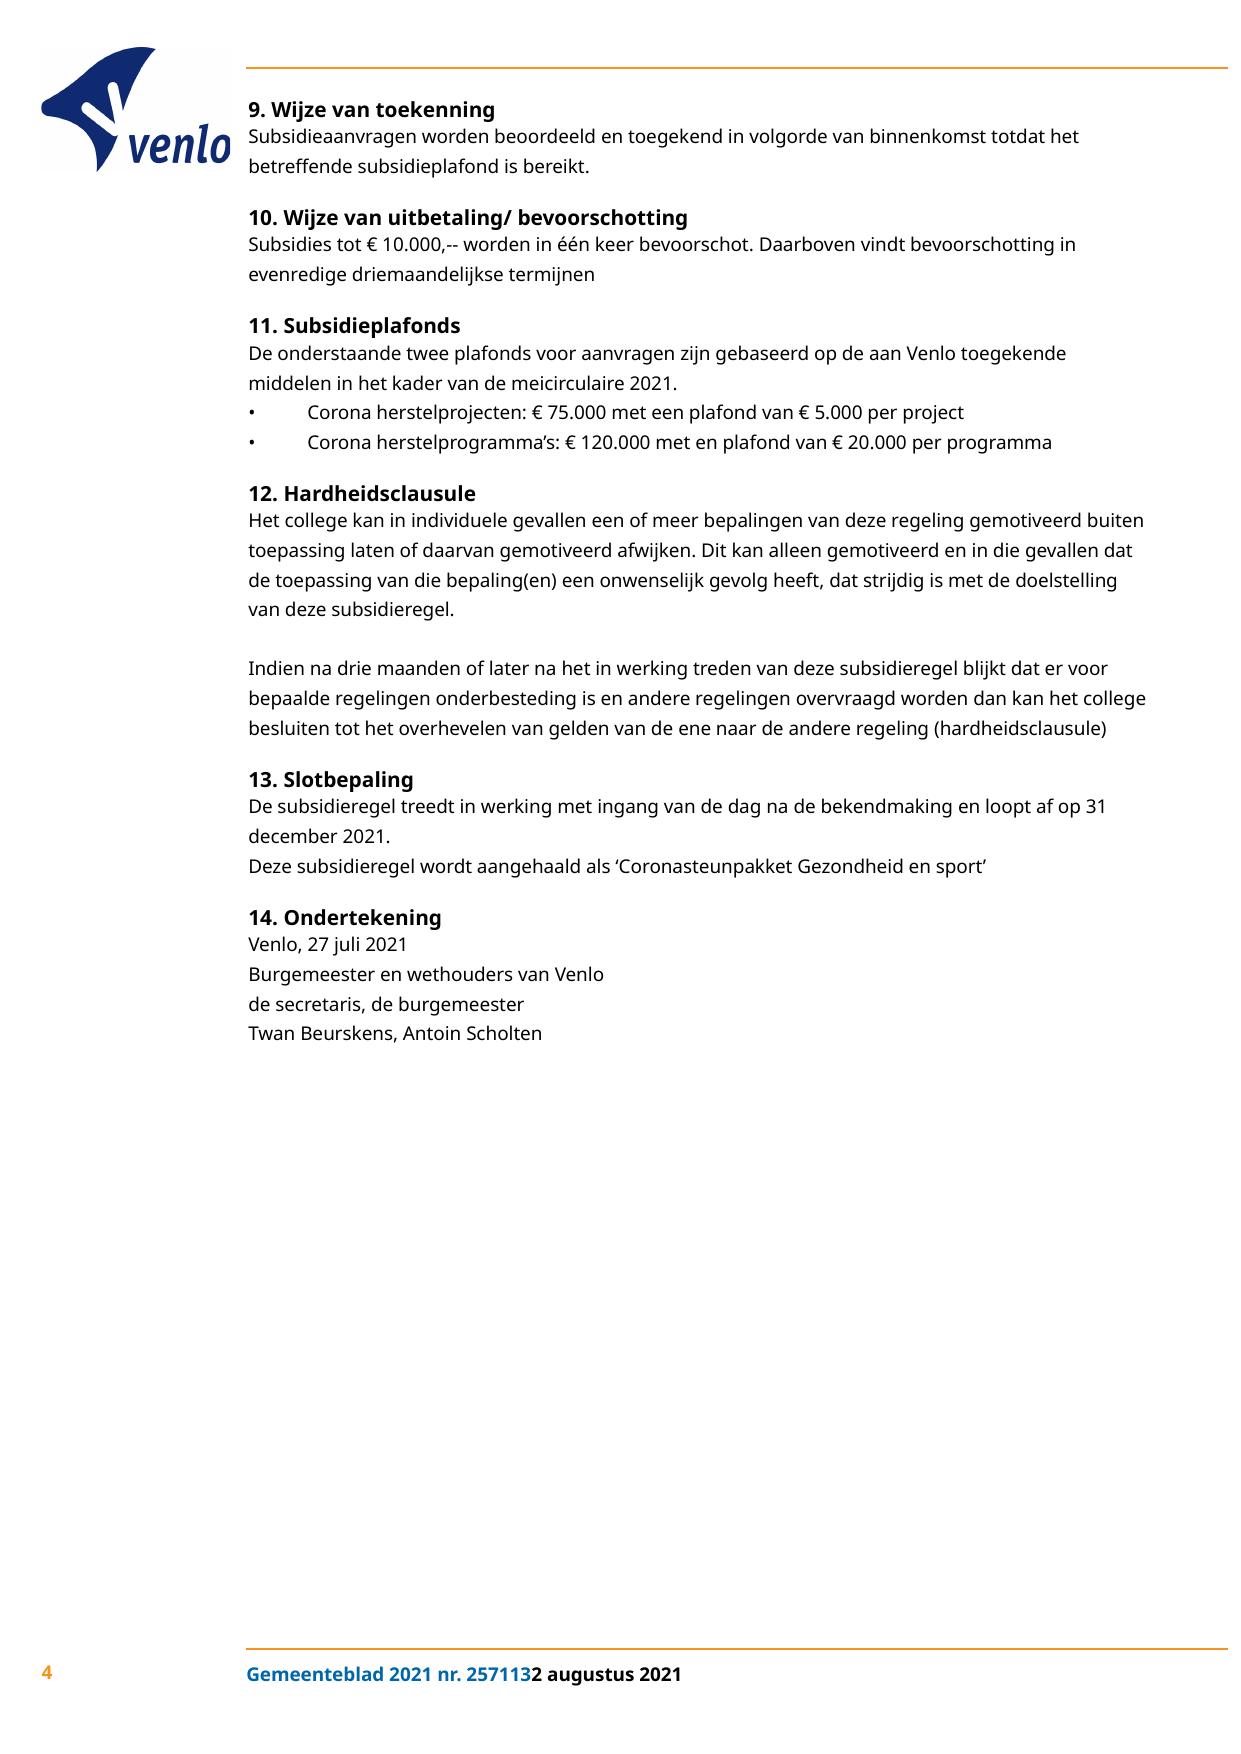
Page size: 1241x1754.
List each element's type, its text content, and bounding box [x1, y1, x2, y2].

text Het college kan in individuele gevallen een of meer bepalingen van deze regeling gemotiveerd buiten toepassing laten of daarvan gemotiveerd afwijken. Dit kan alleen gemotiveerd en in die gevallen dat de toepassing van die bepaling(en) een onwenselijk gevolg heeft, dat strijdig is met de doelstelling van deze subsidieregel. [248, 508, 1152, 622]
list Corona herstelprogramma’s: € 120.000 met en plafond van € 20.000 per programma [248, 429, 1152, 454]
text Deze subsidieregel wordt aangehaald als ‘Coronasteunpakket Gezondheid en sport’ [248, 853, 1152, 878]
list Corona herstelprojecten: € 75.000 met een plafond van € 5.000 per project [248, 399, 1152, 425]
text Subsidies tot € 10.000,-- worden in één keer bevoorschot. Daarboven vindt bevoorschotting in evenredige driemaandelijkse termijnen [248, 232, 1152, 287]
text 12. Hardheidsclausule [248, 479, 1152, 508]
text 11. Subsidieplafonds [248, 312, 1152, 340]
text De onderstaande twee plafonds voor aanvragen zijn gebaseerd op de aan Venlo toegekende middelen in het kader van de meicirculaire 2021. [248, 340, 1152, 395]
text Burgemeester en wethouders van Venlo [248, 961, 1152, 987]
text de secretaris, de burgemeester [248, 991, 1152, 1017]
text Subsidieaanvragen worden beoordeeld en toegekend in volgorde van binnenkomst totdat het betreffende subsidieplafond is bereikt. [248, 123, 1152, 178]
text De subsidieregel treedt in werking met ingang van de dag na de bekendmaking en loopt af op 31 december 2021. [248, 794, 1152, 849]
text 14. Ondertekening [248, 903, 1152, 932]
text 13. Slotbepaling [248, 765, 1152, 794]
text 9. Wijze van toekenning [248, 95, 1152, 123]
text Venlo, 27 juli 2021 [248, 932, 1152, 957]
text Indien na drie maanden of later na het in werking treden van deze subsidieregel blijkt dat er voor bepaalde regelingen onderbesteding is en andere regelingen overvraagd worden dan kan het college besluiten tot het overhevelen van gelden van de ene naar de andere regeling (hardheidsclausule) [248, 656, 1152, 741]
text Twan Beurskens, Antoin Scholten [248, 1020, 1152, 1046]
picture [41, 47, 231, 172]
text 10. Wijze van uitbetaling/ bevoorschotting [248, 203, 1152, 232]
